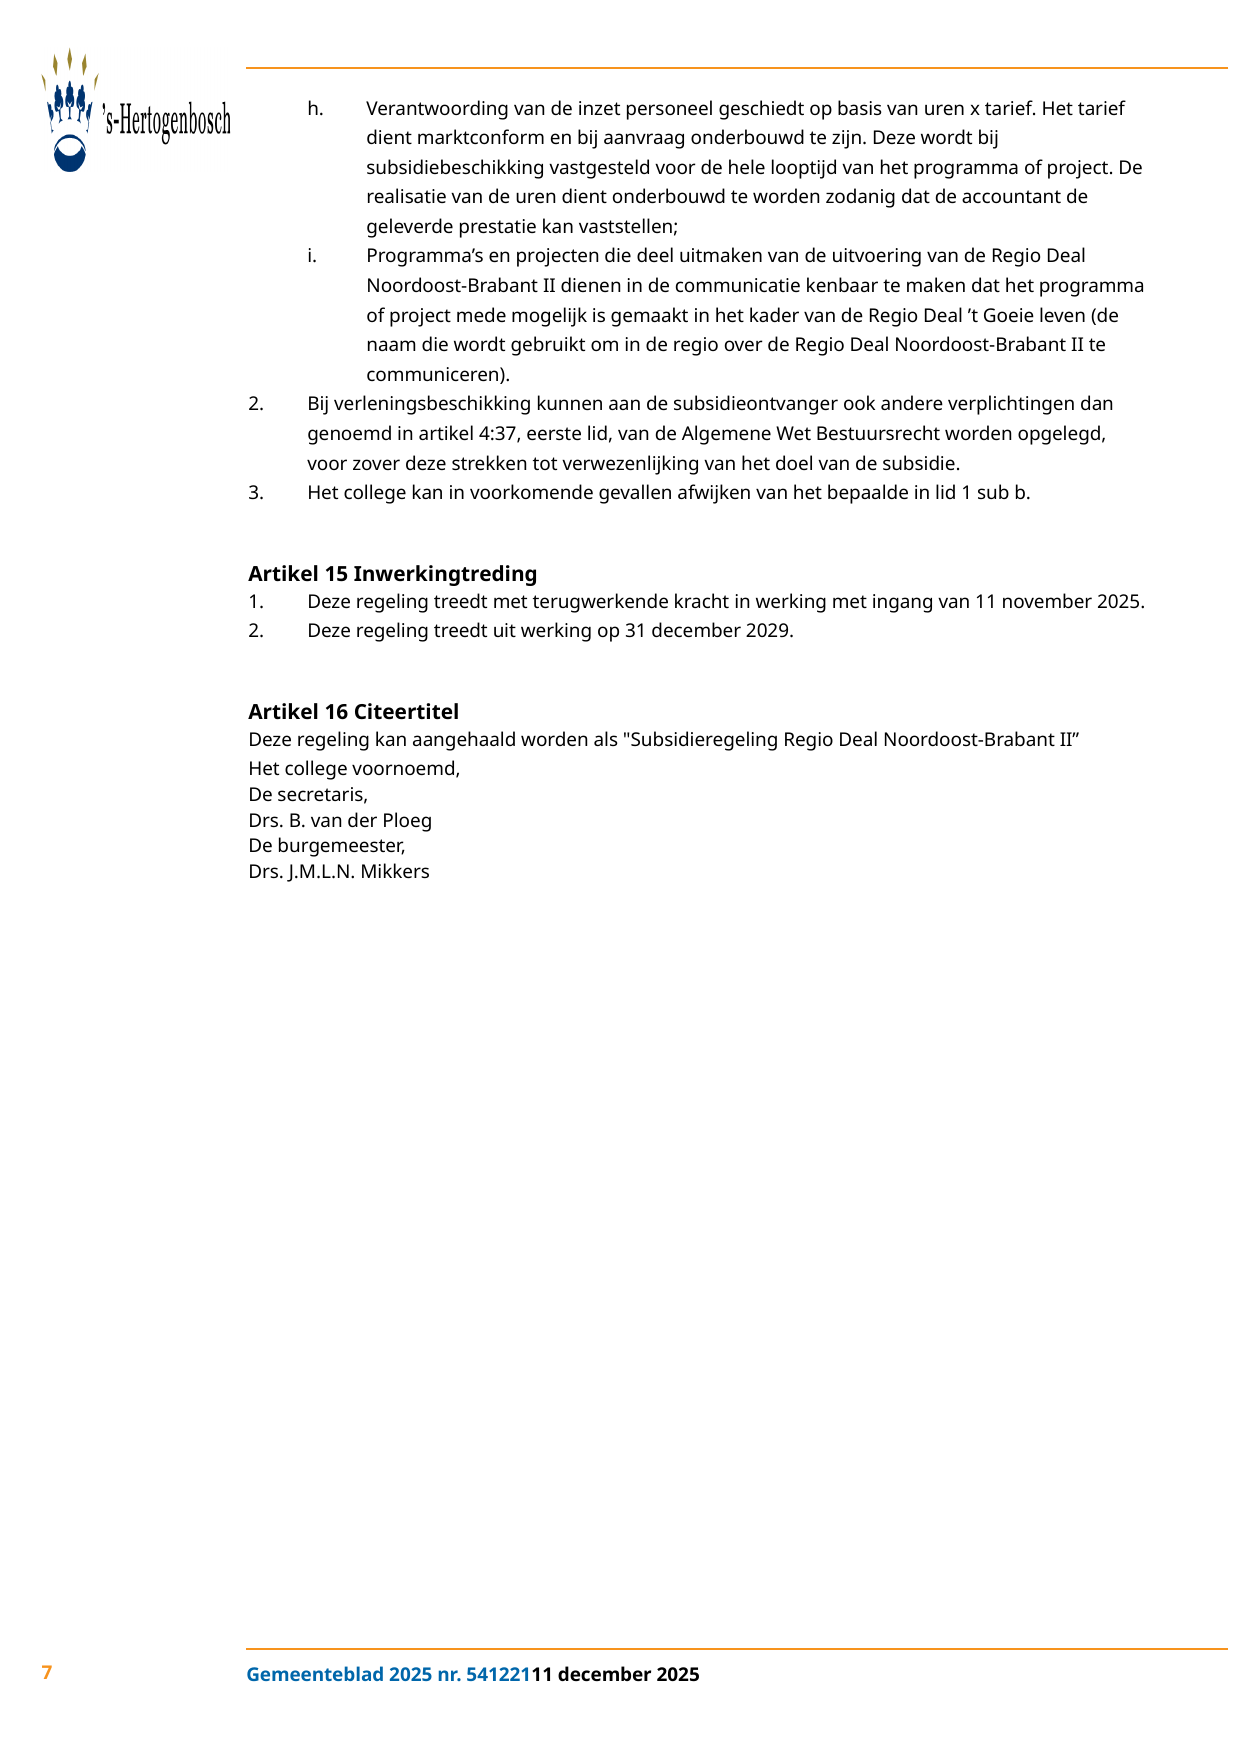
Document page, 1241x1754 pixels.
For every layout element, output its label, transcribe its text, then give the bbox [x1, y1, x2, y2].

list Programma’s en projecten die deel uitmaken van de uitvoering van de Regio Deal Noordoost-Brabant II dienen in de communicatie kenbaar te maken dat het programma of project mede mogelijk is gemaakt in het kader van de Regio Deal ’t Goeie leven (de naam die wordt gebruikt om in de regio over de Regio Deal Noordoost-Brabant II te communiceren). [307, 243, 1152, 387]
picture [41, 47, 231, 172]
text Artikel 15 Inwerkingtreding [248, 559, 1152, 588]
text Deze regeling kan aangehaald worden als "Subsidieregeling Regio Deal Noordoost-Brabant II” [248, 726, 1152, 752]
text Het college voornoemd, [248, 755, 1152, 781]
list Verantwoording van de inzet personeel geschiedt op basis van uren x tarief. Het tarief dient marktconform en bij aanvraag onderbouwd te zijn. Deze wordt bij subsidiebeschikking vastgesteld voor de hele looptijd van het programma of project. De realisatie van de uren dient onderbouwd te worden zodanig dat de accountant de geleverde prestatie kan vaststellen; [307, 95, 1152, 239]
list Deze regeling treedt met terugwerkende kracht in werking met ingang van 11 november 2025. [248, 588, 1152, 613]
text Artikel 16 Citeertitel [248, 697, 1152, 726]
text De burgemeester, [248, 833, 1152, 858]
list Bij verleningsbeschikking kunnen aan de subsidieontvanger ook andere verplichtingen dan genoemd in artikel 4:37, eerste lid, van de Algemene Wet Bestuursrecht worden opgelegd, voor zover deze strekken tot verwezenlijking van het doel van de subsidie. [248, 391, 1152, 476]
text Drs. J.M.L.N. Mikkers [248, 858, 1152, 884]
text De secretaris, [248, 781, 1152, 807]
list Het college kan in voorkomende gevallen afwijken van het bepaalde in lid 1 sub b. [248, 479, 1152, 505]
list Deze regeling treedt uit werking op 31 december 2029. [248, 617, 1152, 643]
text Drs. B. van der Ploeg [248, 807, 1152, 833]
